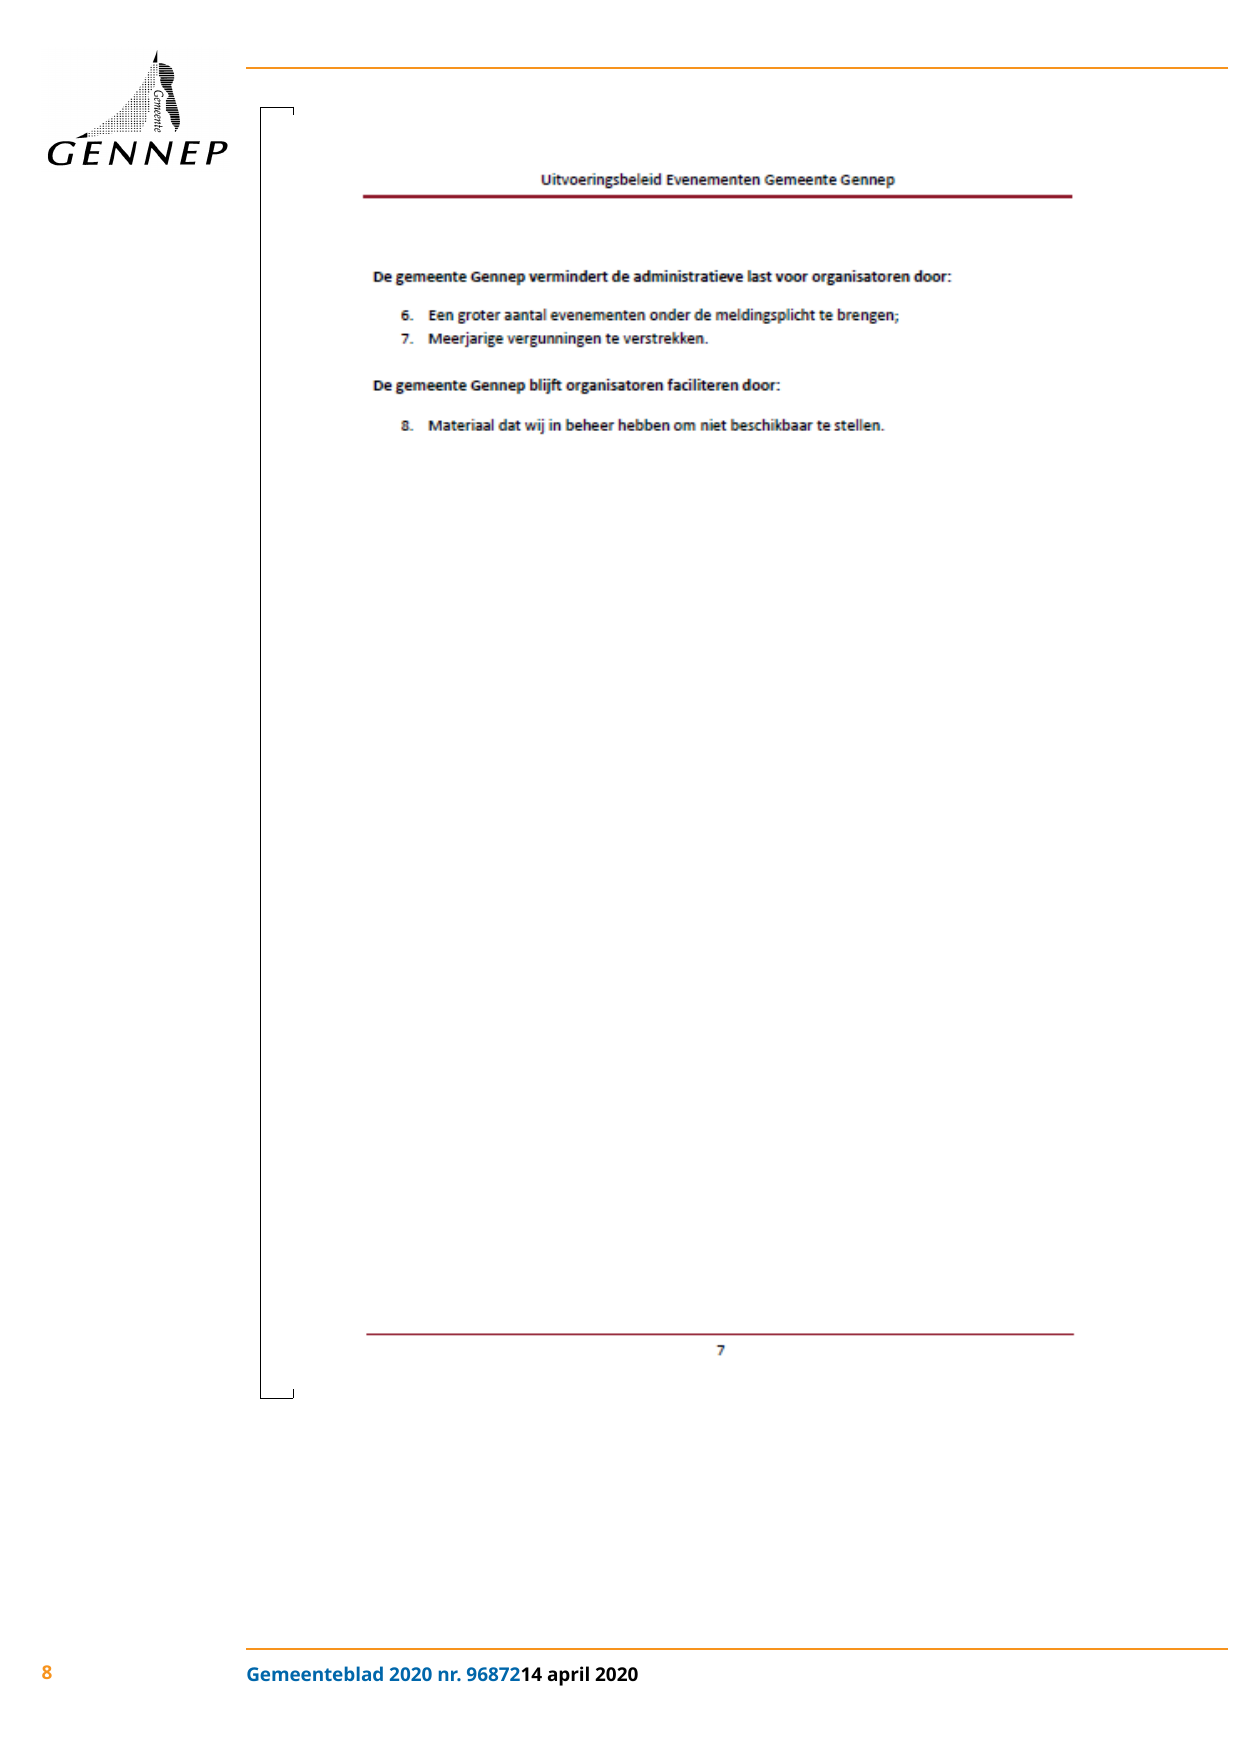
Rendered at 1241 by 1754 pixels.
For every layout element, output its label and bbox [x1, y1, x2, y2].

picture [268, 115, 1173, 1389]
picture [41, 47, 231, 172]
